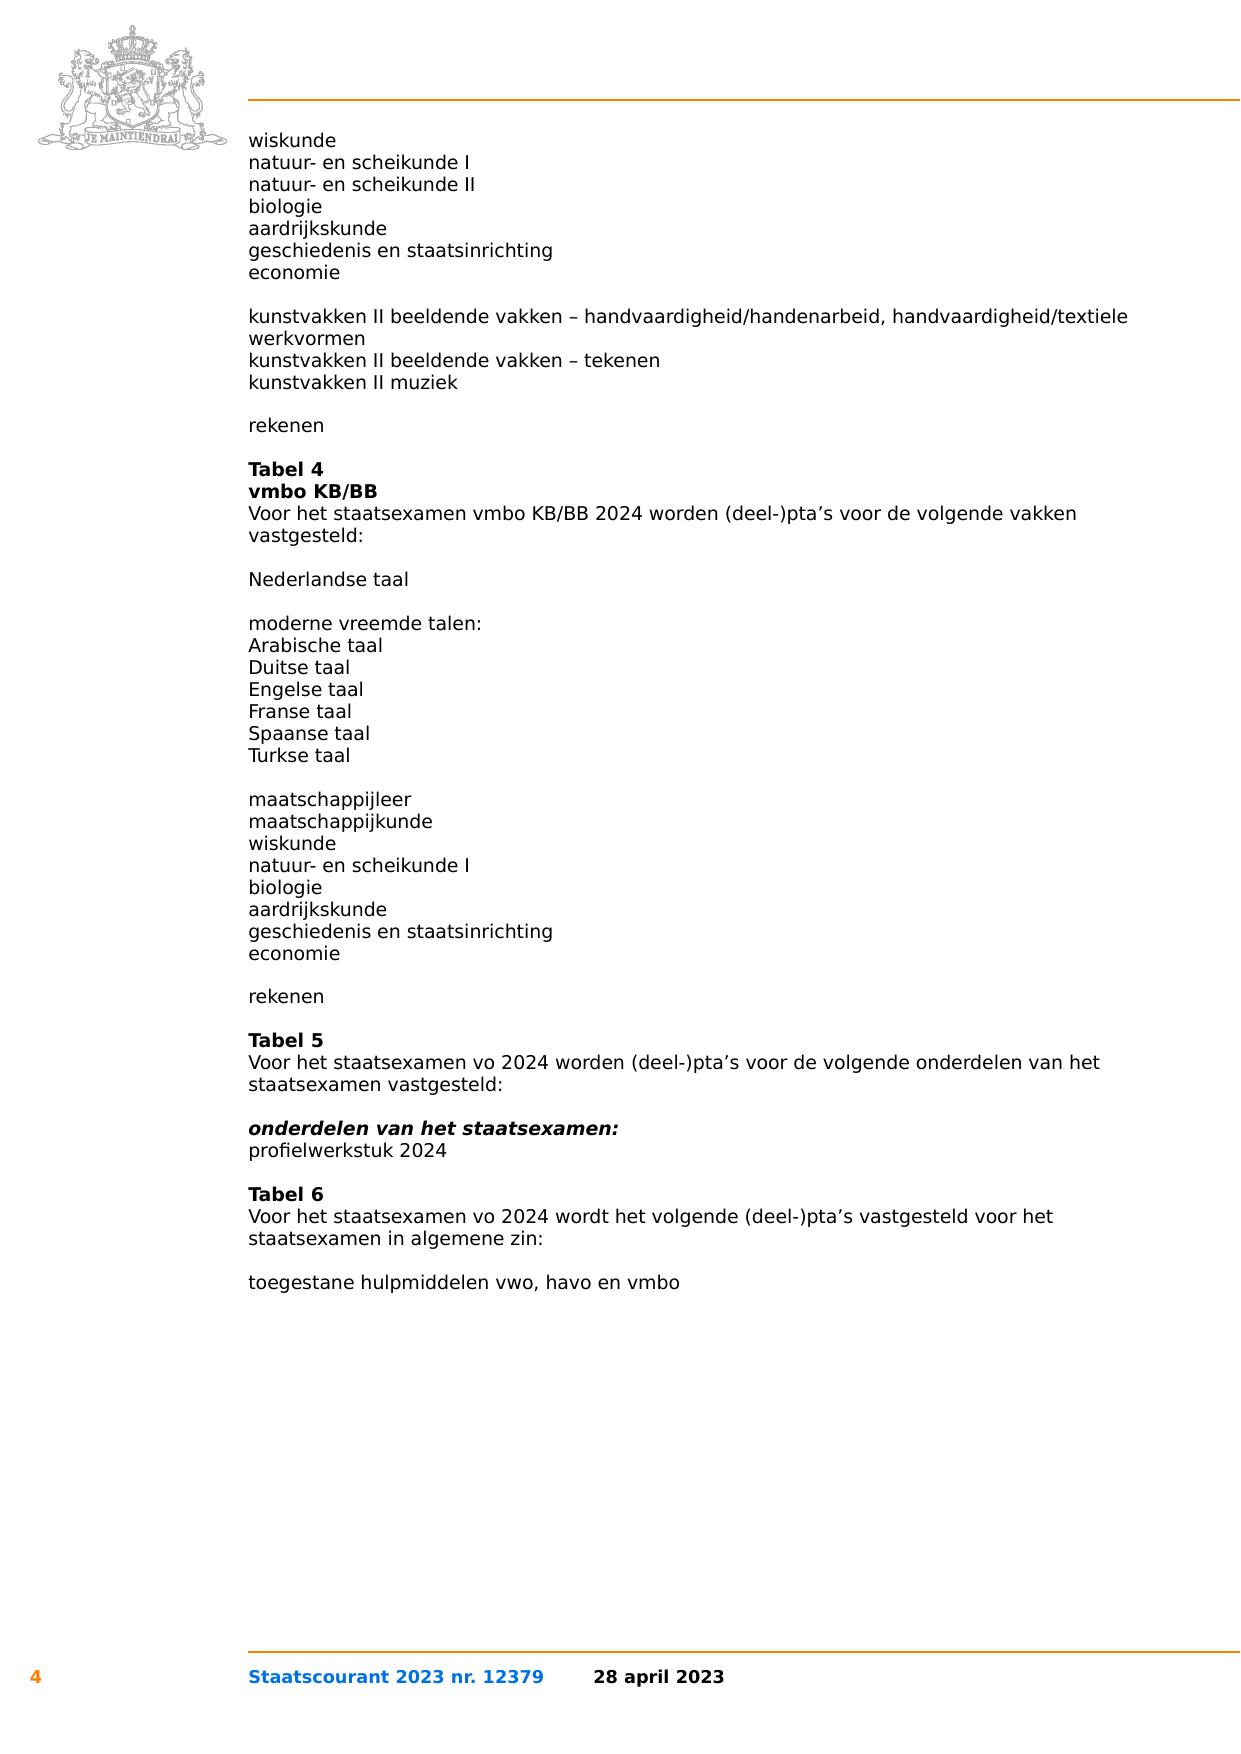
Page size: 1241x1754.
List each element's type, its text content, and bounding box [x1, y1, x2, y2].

text toegestane hulpmiddelen vwo, havo en vmbo [248, 1272, 1163, 1294]
text biologie [248, 196, 1163, 218]
text onderdelen van het staatsexamen: [248, 1118, 1163, 1140]
text Franse taal [248, 701, 1163, 723]
text Tabel 4 [248, 459, 1163, 481]
text natuur- en scheikunde I [248, 152, 1163, 174]
text Turkse taal [248, 745, 1163, 767]
text Tabel 5 [248, 1030, 1163, 1052]
text biologie [248, 877, 1163, 898]
text maatschappijleer [248, 789, 1163, 811]
text economie [248, 262, 1163, 284]
text Voor het staatsexamen vo 2024 worden (deel-)pta’s voor de volgende onderdelen van het staatsexamen vastgesteld: [248, 1052, 1163, 1096]
text Tabel 6 [248, 1184, 1163, 1206]
text rekenen [248, 415, 1163, 437]
text profielwerkstuk 2024 [248, 1140, 1163, 1162]
text rekenen [248, 986, 1163, 1008]
text natuur- en scheikunde II [248, 174, 1163, 196]
text Spaanse taal [248, 723, 1163, 745]
text economie [248, 942, 1163, 964]
text moderne vreemde talen: [248, 613, 1163, 635]
text aardrijkskunde [248, 898, 1163, 921]
text Engelse taal [248, 679, 1163, 701]
text geschiedenis en staatsinrichting [248, 921, 1163, 942]
text wiskunde [248, 130, 1163, 152]
text kunstvakken II beeldende vakken – handvaardigheid/handenarbeid, handvaardigheid/textiele werkvormen [248, 306, 1163, 349]
text Arabische taal [248, 635, 1163, 657]
text Nederlandse taal [248, 569, 1163, 591]
text Voor het staatsexamen vmbo KB/BB 2024 worden (deel-)pta’s voor de volgende vakken vastgesteld: [248, 503, 1163, 547]
text kunstvakken II muziek [248, 372, 1163, 393]
text Voor het staatsexamen vo 2024 wordt het volgende (deel-)pta’s vastgesteld voor het staatsexamen in algemene zin: [248, 1206, 1163, 1250]
text natuur- en scheikunde I [248, 854, 1163, 877]
text maatschappijkunde [248, 811, 1163, 833]
text kunstvakken II beeldende vakken – tekenen [248, 349, 1163, 372]
text Duitse taal [248, 657, 1163, 679]
text geschiedenis en staatsinrichting [248, 240, 1163, 262]
text aardrijkskunde [248, 218, 1163, 240]
picture [38, 25, 227, 150]
text wiskunde [248, 833, 1163, 854]
text vmbo KB/BB [248, 481, 1163, 503]
